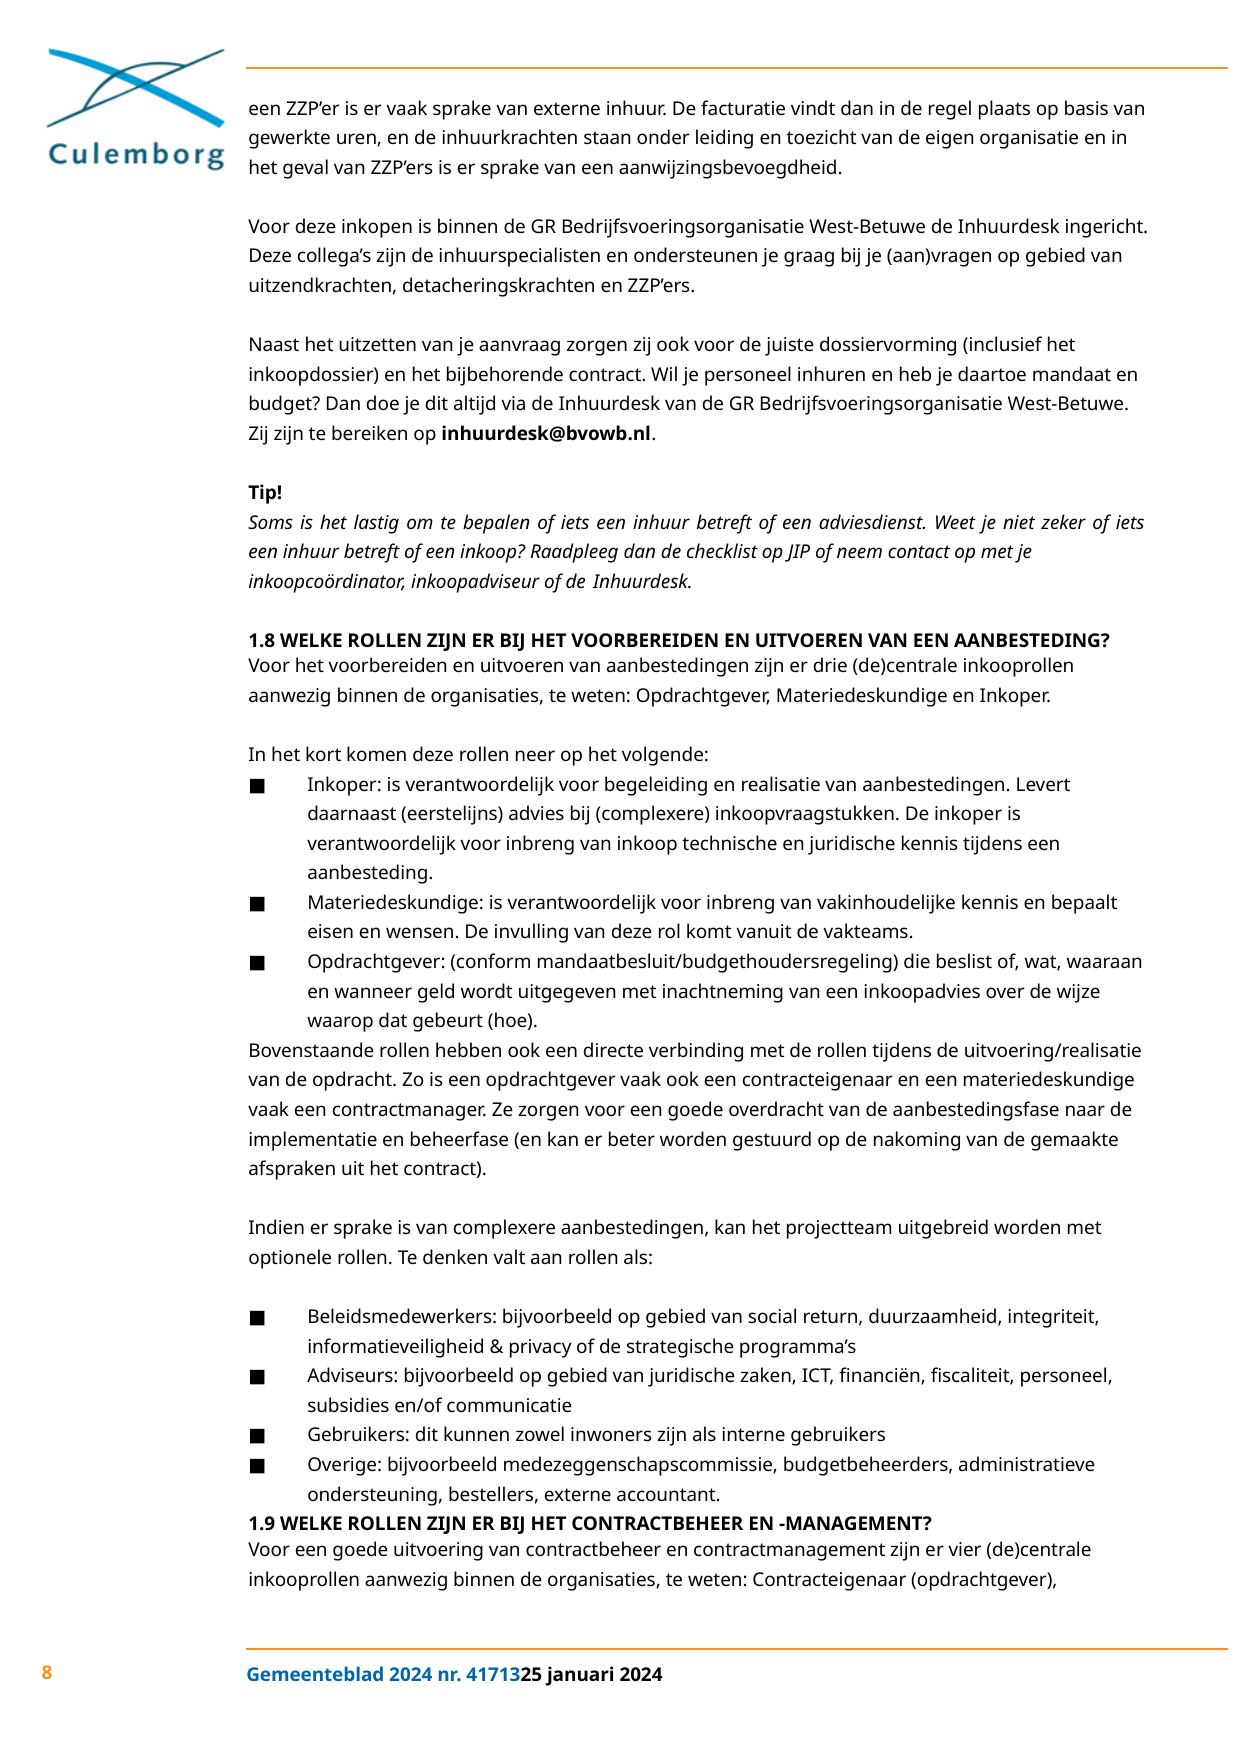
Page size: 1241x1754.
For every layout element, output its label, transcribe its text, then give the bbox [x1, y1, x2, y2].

text Voor deze inkopen is binnen de GR Bedrijfsvoeringsorganisatie West-Betuwe de Inhuurdesk ingericht. Deze collega’s zijn de inhuurspecialisten en ondersteunen je graag bij je (aan)vragen op gebied van uitzendkrachten, detacheringskrachten en ZZP’ers. [248, 213, 1152, 298]
list Gebruikers: dit kunnen zowel inwoners zijn als interne gebruikers [248, 1422, 1152, 1447]
table_header Tip! Soms is het lastig om te bepalen of iets een inhuur betreft of een adviesdienst. Weet je niet zeker of iets een inhuur betreft of een inkoop? Raadpleeg dan de checklist op JIP of neem contact op met je inkoopcoördinator, inkoopadviseur of de Inhuurdesk. [248, 480, 1152, 594]
picture [41, 47, 231, 172]
list Beleidsmedewerkers: bijvoorbeeld op gebied van social return, duurzaamheid, integriteit, informatieveiligheid & privacy of de strategische programma’s [248, 1303, 1152, 1359]
text 1.8 WELKE ROLLEN ZIJN ER BIJ HET VOORBEREIDEN EN UITVOEREN VAN EEN AANBESTEDING? [248, 627, 1152, 652]
text Naast het uitzetten van je aanvraag zorgen zij ook voor de juiste dossiervorming (inclusief het inkoopdossier) en het bijbehorende contract. Wil je personeel inhuren en heb je daartoe mandaat en budget? Dan doe je dit altijd via de Inhuurdesk van de GR Bedrijfsvoeringsorganisatie West-Betuwe. Zij zijn te bereiken op inhuurdesk@bvowb.nl. [248, 331, 1152, 446]
text Bovenstaande rollen hebben ook een directe verbinding met de rollen tijdens de uitvoering/realisatie van de opdracht. Zo is een opdrachtgever vaak ook een contracteigenaar en een materiedeskundige vaak een contractmanager. Ze zorgen voor een goede overdracht van de aanbestedingsfase naar de implementatie en beheerfase (en kan er beter worden gestuurd op de nakoming van de gemaakte afspraken uit het contract). [248, 1037, 1152, 1181]
text 1.9 WELKE ROLLEN ZIJN ER BIJ HET CONTRACTBEHEER EN -MANAGEMENT? [248, 1510, 1152, 1536]
list Materiedeskundige: is verantwoordelijk voor inbreng van vakinhoudelijke kennis en bepaalt eisen en wensen. De invulling van deze rol komt vanuit de vakteams. [248, 889, 1152, 944]
list Adviseurs: bijvoorbeeld op gebied van juridische zaken, ICT, financiën, fiscaliteit, personeel, subsidies en/of communicatie [248, 1362, 1152, 1418]
text Voor een goede uitvoering van contractbeheer en contractmanagement zijn er vier (de)centrale inkooprollen aanwezig binnen de organisaties, te weten: Contracteigenaar (opdrachtgever), [248, 1536, 1152, 1591]
text Indien er sprake is van complexere aanbestedingen, kan het projectteam uitgebreid worden met optionele rollen. Te denken valt aan rollen als: [248, 1214, 1152, 1270]
text een ZZP’er is er vaak sprake van externe inhuur. De facturatie vindt dan in de regel plaats op basis van gewerkte uren, en de inhuurkrachten staan onder leiding en toezicht van de eigen organisatie en in het geval van ZZP’ers is er sprake van een aanwijzingsbevoegdheid. [248, 95, 1152, 180]
list Opdrachtgever: (conform mandaatbesluit/budgethoudersregeling) die beslist of, wat, waaraan en wanneer geld wordt uitgegeven met inachtneming van een inkoopadvies over de wijze waarop dat gebeurt (hoe). [248, 948, 1152, 1033]
list Overige: bijvoorbeeld medezeggenschapscommissie, budgetbeheerders, administratieve ondersteuning, bestellers, externe accountant. [248, 1451, 1152, 1507]
text In het kort komen deze rollen neer op het volgende: [248, 741, 1152, 767]
list Inkoper: is verantwoordelijk voor begeleiding en realisatie van aanbestedingen. Levert daarnaast (eerstelijns) advies bij (complexere) inkoopvraagstukken. De inkoper is verantwoordelijk voor inbreng van inkoop technische en juridische kennis tijdens een aanbesteding. [248, 771, 1152, 885]
text Voor het voorbereiden en uitvoeren van aanbestedingen zijn er drie (de)centrale inkooprollen aanwezig binnen de organisaties, te weten: Opdrachtgever, Materiedeskundige en Inkoper. [248, 652, 1152, 708]
